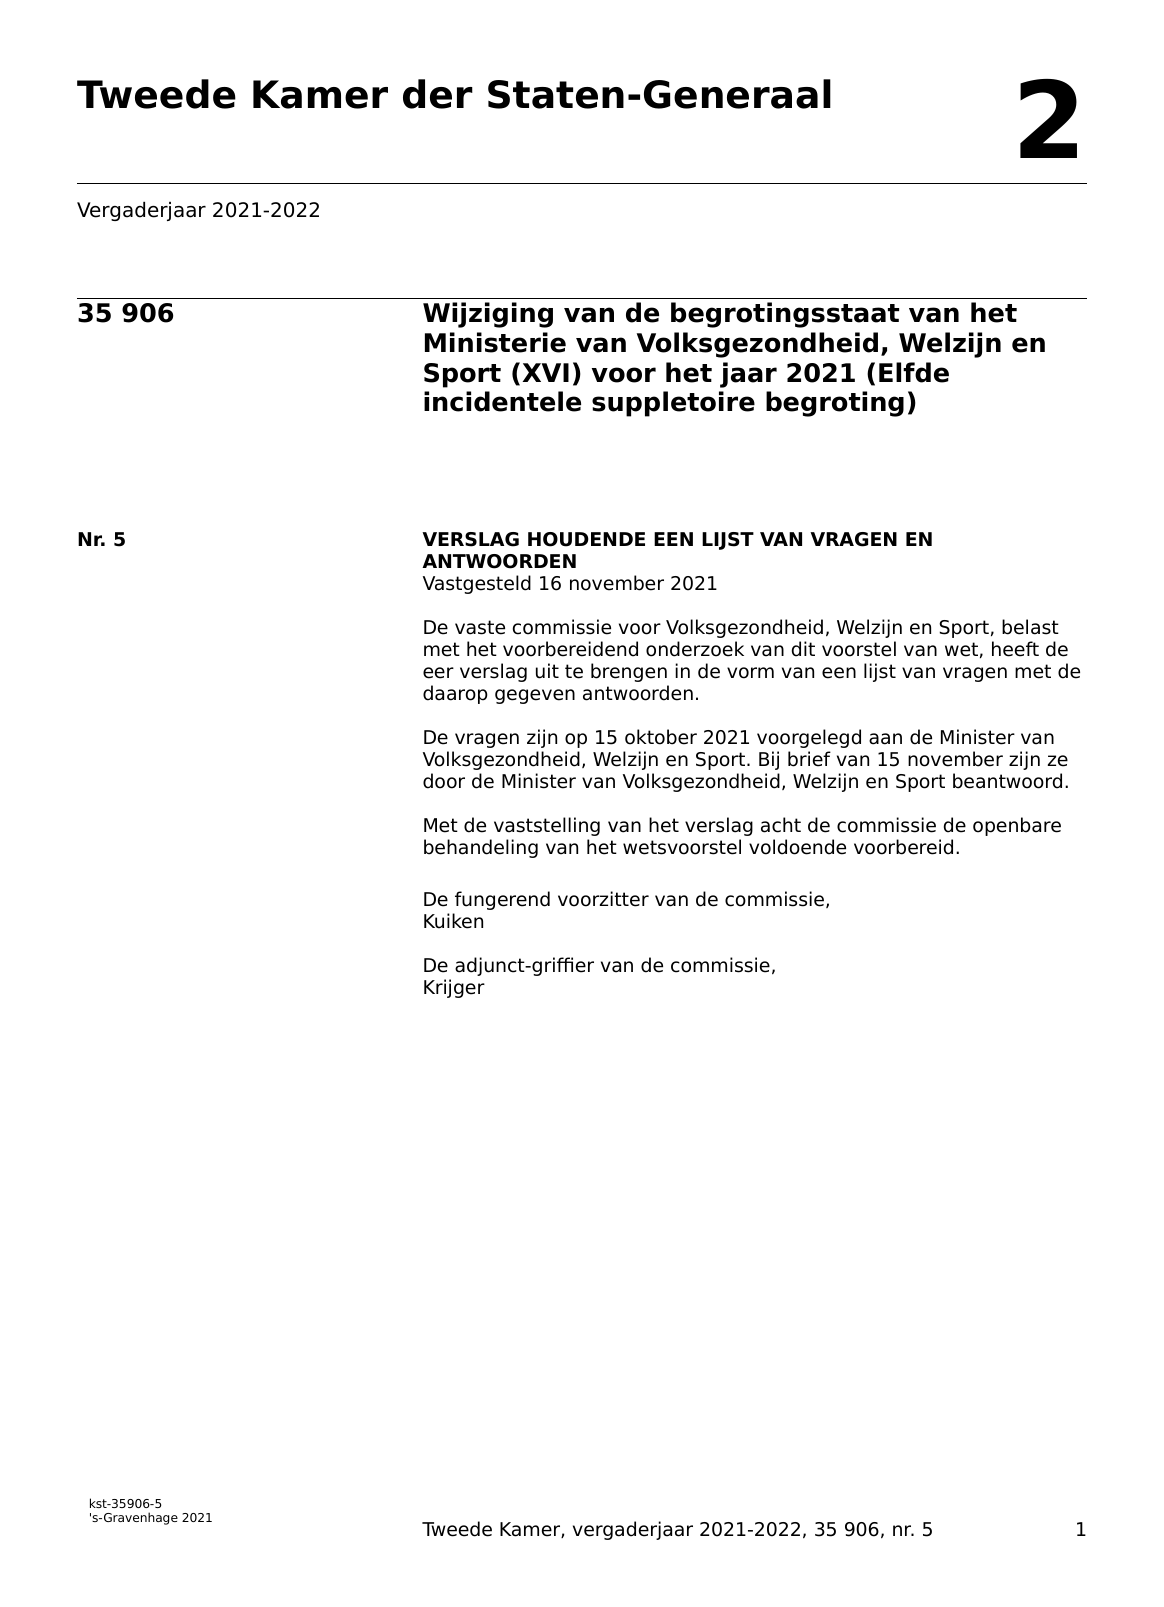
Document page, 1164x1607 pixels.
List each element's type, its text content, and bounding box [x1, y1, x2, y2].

text De vaste commissie voor Volksgezondheid, Welzijn en Sport, belast met het voorbereidend onderzoek van dit voorstel van wet, heeft de eer verslag uit te brengen in de vorm van een lijst van vragen met de daarop gegeven antwoorden. [422, 617, 1087, 705]
table_header Tweede Kamer der Staten-Generaal [77, 59, 886, 183]
subtitle 35 906 Wijziging van de begrotingsstaat van het Ministerie van Volksgezondheid, Welzijn en Sport (XVI) voor het jaar 2021 (Elfde incidentele suppletoire begroting) [77, 299, 1087, 418]
text De vragen zijn op 15 oktober 2021 voorgelegd aan de Minister van Volksgezondheid, Welzijn en Sport. Bij brief van 15 november zijn ze door de Minister van Volksgezondheid, Welzijn en Sport beantwoord. [422, 727, 1087, 793]
subtitle Nr. 5 VERSLAG HOUDENDE EEN LIJST VAN VRAGEN EN ANTWOORDEN [77, 529, 1087, 573]
table_cell Vergaderjaar 2021-2022 [77, 184, 1087, 298]
table_header 2 [886, 59, 1087, 183]
text Vastgesteld 16 november 2021 [422, 573, 1087, 595]
text kst-35906-5 [88, 1497, 323, 1511]
text De fungerend voorzitter van de commissie, Kuiken [422, 889, 1087, 933]
text Met de vaststelling van het verslag acht de commissie de openbare behandeling van het wetsvoorstel voldoende voorbereid. [422, 815, 1087, 859]
text 's-Gravenhage 2021 [88, 1511, 323, 1525]
text De adjunct-griffier van de commissie, Krijger [422, 955, 1087, 999]
